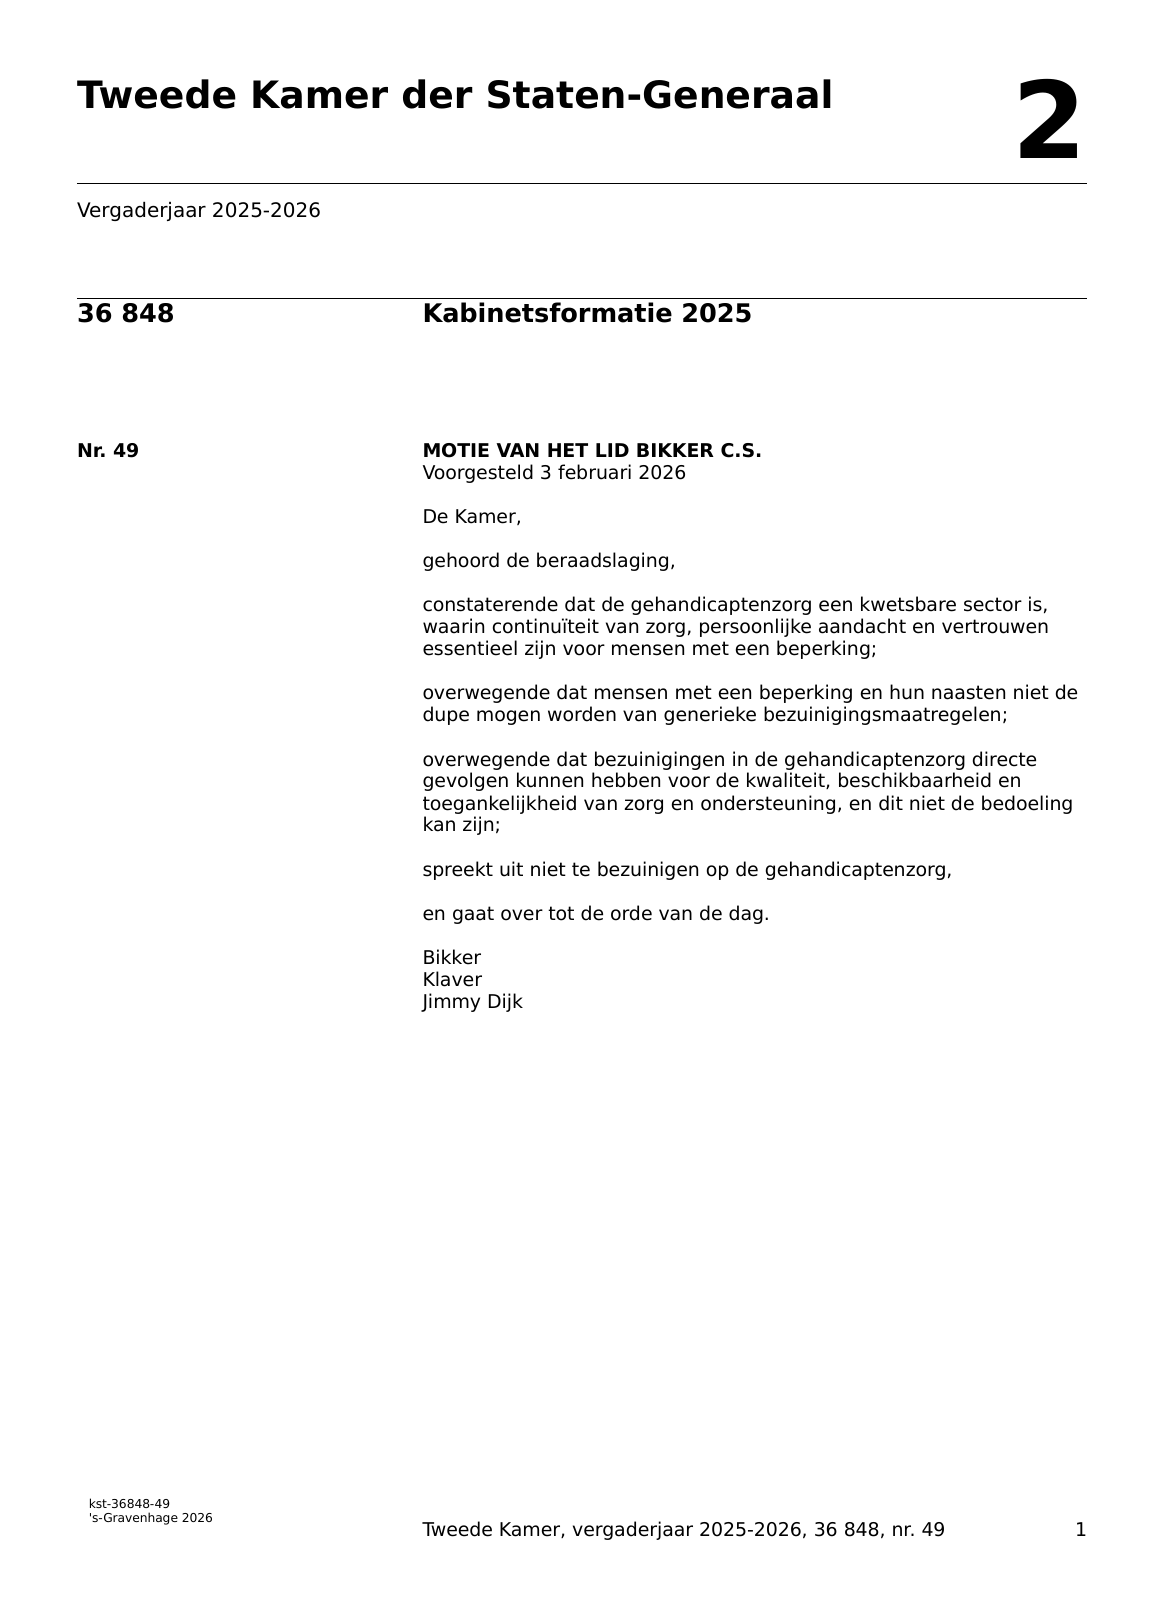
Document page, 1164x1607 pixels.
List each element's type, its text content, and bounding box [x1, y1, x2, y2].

table_header 2 [886, 59, 1087, 183]
subtitle Nr. 49 MOTIE VAN HET LID BIKKER C.S. [77, 440, 1087, 462]
text spreekt uit niet te bezuinigen op de gehandicaptenzorg, [422, 858, 1087, 881]
subtitle 36 848 Kabinetsformatie 2025 [77, 299, 1087, 329]
text kst-36848-49 [88, 1497, 323, 1511]
table_cell Vergaderjaar 2025-2026 [77, 184, 1087, 298]
text Bikker [422, 947, 1087, 969]
text constaterende dat de gehandicaptenzorg een kwetsbare sector is, waarin continuïteit van zorg, persoonlijke aandacht en vertrouwen essentieel zijn voor mensen met een beperking; [422, 594, 1087, 660]
text 's-Gravenhage 2026 [88, 1511, 323, 1525]
text en gaat over tot de orde van de dag. [422, 903, 1087, 925]
text overwegende dat mensen met een beperking en hun naasten niet de dupe mogen worden van generieke bezuinigingsmaatregelen; [422, 682, 1087, 726]
table_header Tweede Kamer der Staten-Generaal [77, 59, 886, 183]
text Klaver [422, 969, 1087, 991]
text overwegende dat bezuinigingen in de gehandicaptenzorg directe gevolgen kunnen hebben voor de kwaliteit, beschikbaarheid en toegankelijkheid van zorg en ondersteuning, en dit niet de bedoeling kan zijn; [422, 748, 1087, 836]
text Jimmy Dijk [422, 991, 1087, 1013]
text De Kamer, [422, 506, 1087, 528]
text gehoord de beraadslaging, [422, 550, 1087, 572]
text Voorgesteld 3 februari 2026 [422, 462, 1087, 484]
